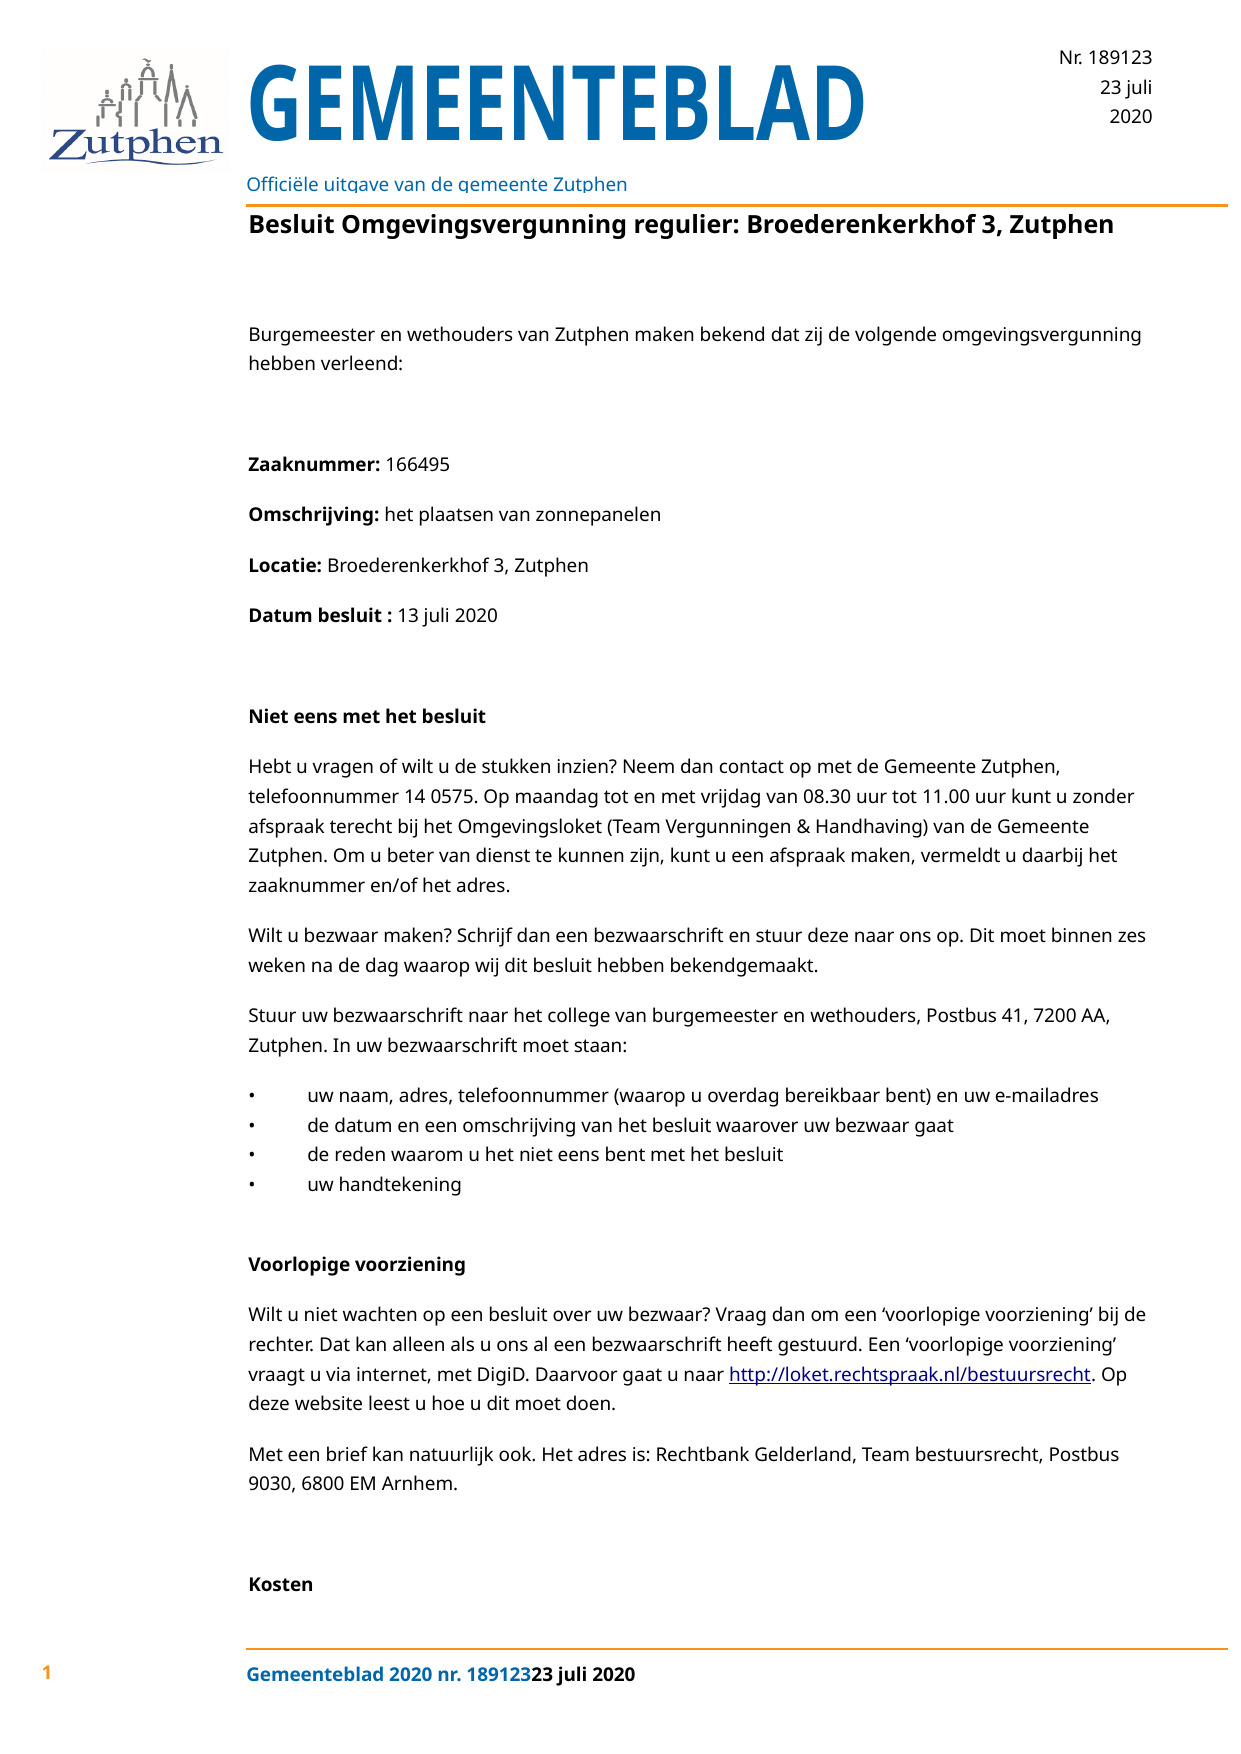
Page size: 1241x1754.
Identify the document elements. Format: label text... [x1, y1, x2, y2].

text Datum besluit : 13 juli 2020 [248, 602, 1152, 628]
text Wilt u niet wachten op een besluit over uw bezwaar? Vraag dan om een ‘voorlopige voorziening’ bij de rechter. Dat kan alleen als u ons al een bezwaarschrift heeft gestuurd. Een ‘voorlopige voorziening’ vraagt u via internet, met DigiD. Daarvoor gaat u naar http://loket.rechtspraak.nl/bestuursrecht. Op deze website leest u hoe u dit moet doen. [248, 1302, 1152, 1416]
text Burgemeester en wethouders van Zutphen maken bekend dat zij de volgende omgevingsvergunning hebben verleend: [248, 321, 1152, 376]
text Kosten [248, 1571, 1152, 1597]
text Wilt u bezwaar maken? Schrijf dan een bezwaarschrift en stuur deze naar ons op. Dit moet binnen zes weken na de dag waarop wij dit besluit hebben bekendgemaakt. [248, 922, 1152, 978]
text Zaaknummer: 166495 [248, 451, 1152, 477]
list de datum en een omschrijving van het besluit waarover uw bezwaar gaat [248, 1112, 1152, 1138]
text Stuur uw bezwaarschrift naar het college van burgemeester en wethouders, Postbus 41, 7200 AA, Zutphen. In uw bezwaarschrift moet staan: [248, 1002, 1152, 1058]
text Voorlopige voorziening [248, 1251, 1152, 1277]
text Omschrijving: het plaatsen van zonnepanelen [248, 502, 1152, 527]
text Locatie: Broederenkerkhof 3, Zutphen [248, 552, 1152, 578]
text Besluit Omgevingsvergunning regulier: Broederenkerkhof 3, Zutphen [248, 207, 1152, 241]
list uw naam, adres, telefoonnummer (waarop u overdag bereikbaar bent) en uw e-mailadres [248, 1082, 1152, 1108]
list de reden waarom u het niet eens bent met het besluit [248, 1142, 1152, 1167]
text Met een brief kan natuurlijk ook. Het adres is: Rechtbank Gelderland, Team bestuursrecht, Postbus 9030, 6800 EM Arnhem. [248, 1441, 1152, 1496]
text Niet eens met het besluit [248, 703, 1152, 729]
text Hebt u vragen of wilt u de stukken inzien? Neem dan contact op met de Gemeente Zutphen, telefoonnummer 14 0575. Op maandag tot en met vrijdag van 08.30 uur tot 11.00 uur kunt u zonder afspraak terecht bij het Omgevingsloket (Team Vergunningen & Handhaving) van de Gemeente Zutphen. Om u beter van dienst te kunnen zijn, kunt u een afspraak maken, vermeldt u daarbij het zaaknummer en/of het adres. [248, 754, 1152, 898]
picture [41, 47, 231, 172]
list uw handtekening [248, 1171, 1152, 1197]
